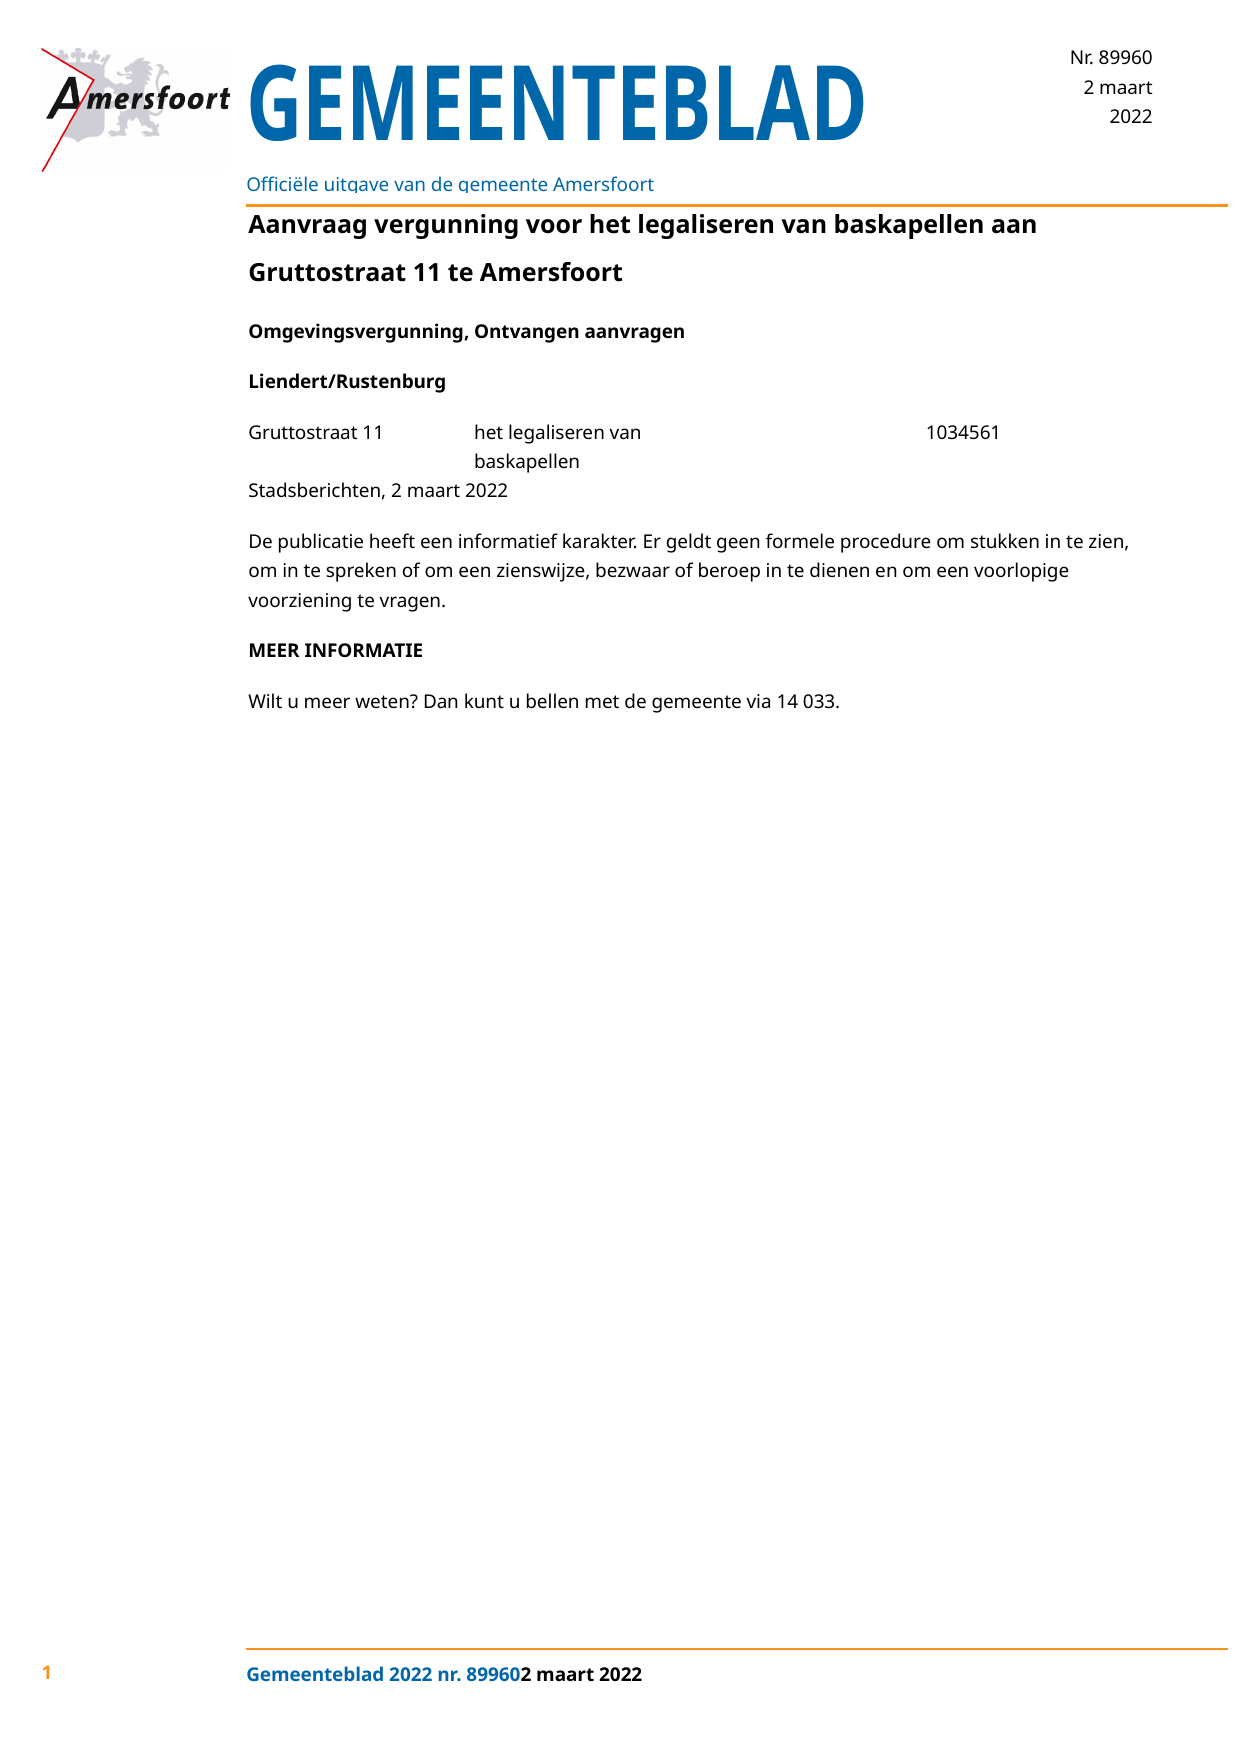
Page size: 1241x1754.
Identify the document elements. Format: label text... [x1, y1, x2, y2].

table_header 1034561 [926, 419, 1152, 474]
text De publicatie heeft een informatief karakter. Er geldt geen formele procedure om stukken in te zien, om in te spreken of om een zienswijze, bezwaar of beroep in te dienen en om een voorlopige voorziening te vragen. [248, 528, 1152, 613]
table_header Gruttostraat 11 [248, 419, 474, 474]
text Liendert/Rustenburg [248, 368, 1152, 394]
table_header het legaliseren van baskapellen [474, 419, 700, 474]
text Omgevingsvergunning, Ontvangen aanvragen [248, 318, 1152, 344]
text Wilt u meer weten? Dan kunt u bellen met de gemeente via 14 033. [248, 688, 1152, 713]
text MEER INFORMATIE [248, 637, 1152, 663]
text Stadsberichten, 2 maart 2022 [248, 477, 1152, 503]
picture [41, 47, 231, 172]
text Aanvraag vergunning voor het legaliseren van baskapellen aan Gruttostraat 11 te Amersfoort [248, 207, 1152, 288]
table_header [700, 419, 926, 474]
